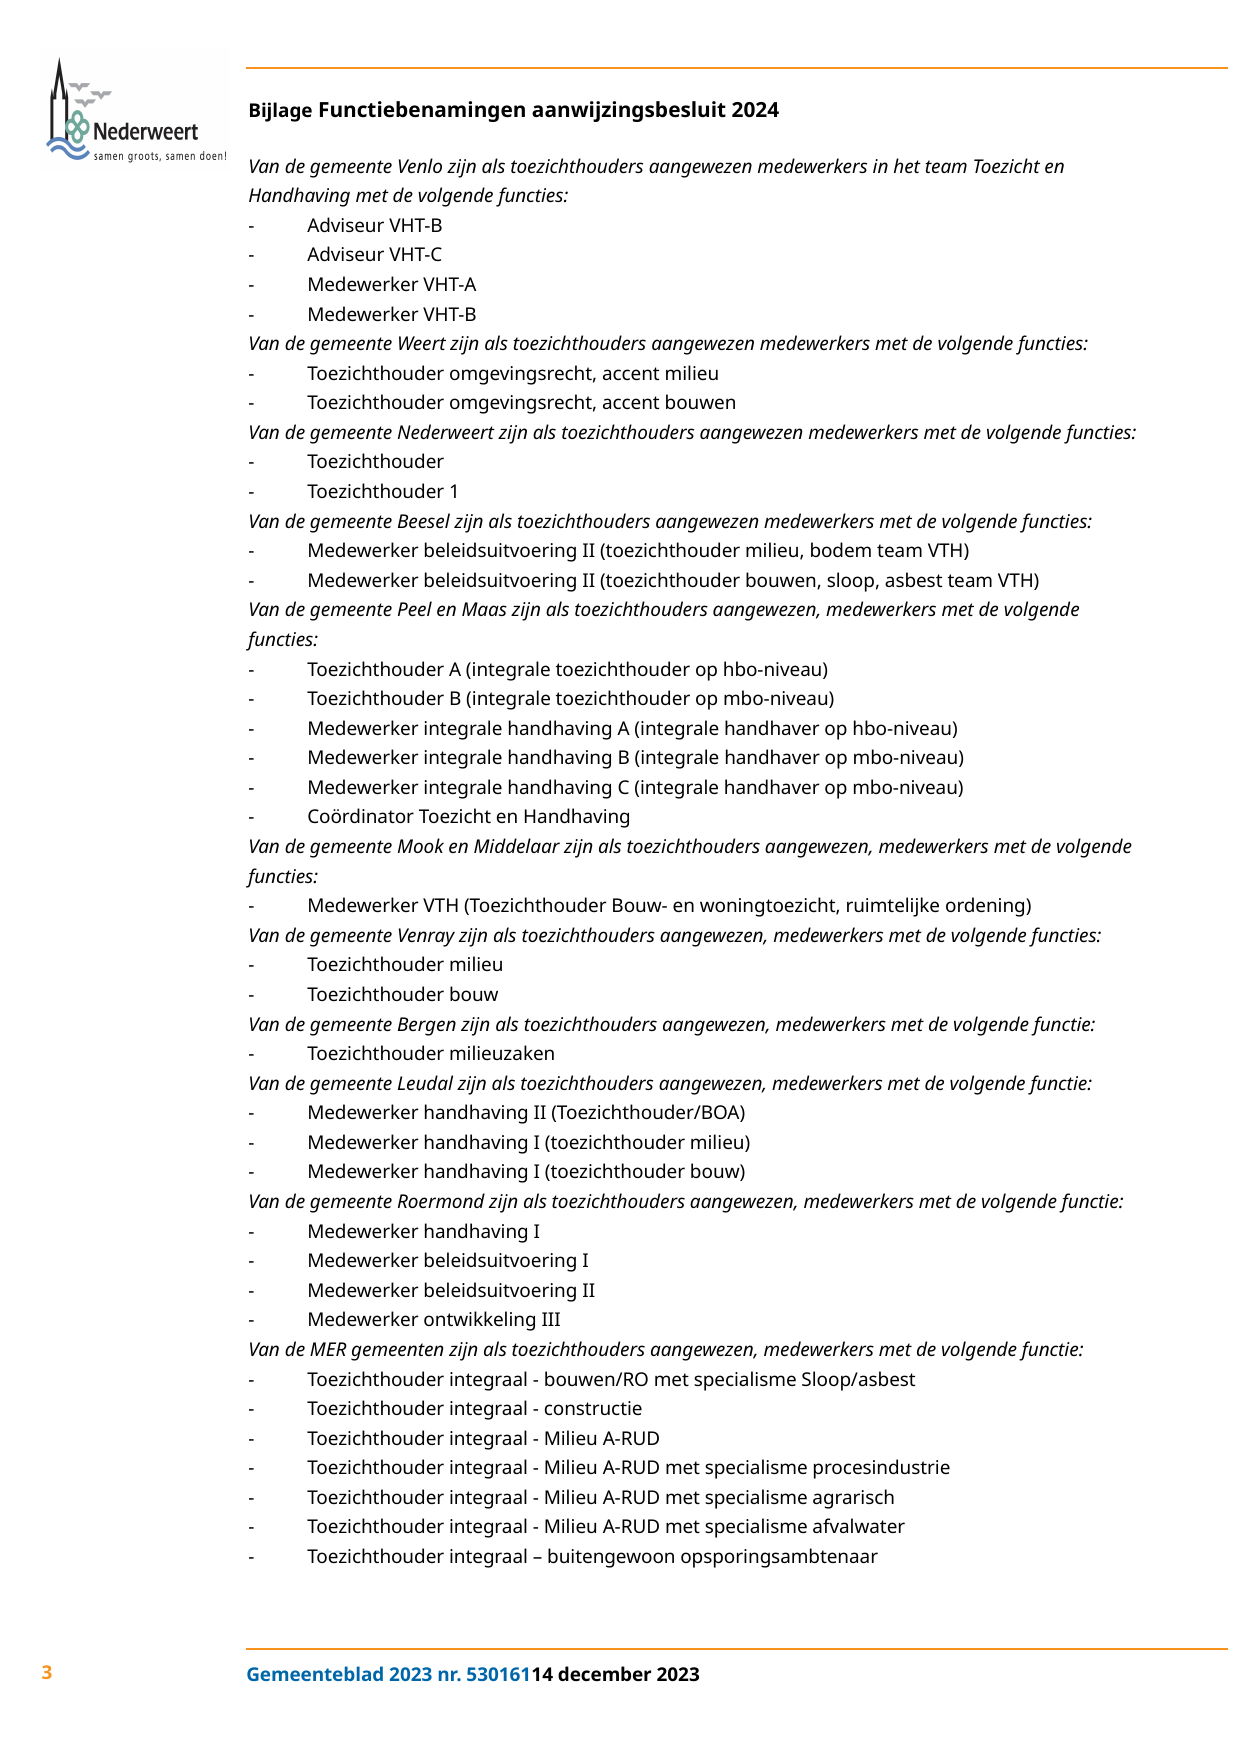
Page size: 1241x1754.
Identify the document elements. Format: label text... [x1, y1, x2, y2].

text Van de gemeente Bergen zijn als toezichthouders aangewezen, medewerkers met de volgende functie: [248, 1011, 1152, 1037]
list Medewerker handhaving I (toezichthouder bouw) [248, 1159, 1152, 1184]
text Van de gemeente Leudal zijn als toezichthouders aangewezen, medewerkers met de volgende functie: [248, 1070, 1152, 1096]
list Medewerker VHT-A [248, 271, 1152, 297]
list Toezichthouder integraal – buitengewoon opsporingsambtenaar [248, 1543, 1152, 1569]
text Van de MER gemeenten zijn als toezichthouders aangewezen, medewerkers met de volgende functie: [248, 1336, 1152, 1362]
list Medewerker beleidsuitvoering II [248, 1277, 1152, 1303]
list Toezichthouder integraal - constructie [248, 1395, 1152, 1421]
list Medewerker integrale handhaving B (integrale handhaver op mbo-niveau) [248, 744, 1152, 770]
text Van de gemeente Venray zijn als toezichthouders aangewezen, medewerkers met de volgende functies: [248, 922, 1152, 948]
list Medewerker beleidsuitvoering II (toezichthouder bouwen, sloop, asbest team VTH) [248, 567, 1152, 593]
list Medewerker handhaving I [248, 1218, 1152, 1244]
text Van de gemeente Beesel zijn als toezichthouders aangewezen medewerkers met de volgende functies: [248, 508, 1152, 534]
list Medewerker ontwikkeling III [248, 1307, 1152, 1332]
list Toezichthouder integraal - Milieu A-RUD met specialisme procesindustrie [248, 1454, 1152, 1480]
list Toezichthouder integraal - Milieu A-RUD met specialisme afvalwater [248, 1514, 1152, 1539]
text Van de gemeente Mook en Middelaar zijn als toezichthouders aangewezen, medewerkers met de volgende functies: [248, 833, 1152, 889]
list Toezichthouder omgevingsrecht, accent milieu [248, 360, 1152, 386]
list Toezichthouder milieu [248, 952, 1152, 977]
list Medewerker VTH (Toezichthouder Bouw- en woningtoezicht, ruimtelijke ordening) [248, 892, 1152, 918]
picture [41, 47, 231, 172]
list Toezichthouder milieuzaken [248, 1040, 1152, 1066]
list Toezichthouder integraal - Milieu A-RUD met specialisme agrarisch [248, 1484, 1152, 1510]
list Toezichthouder integraal - Milieu A-RUD [248, 1425, 1152, 1451]
list Adviseur VHT-B [248, 212, 1152, 238]
text Van de gemeente Nederweert zijn als toezichthouders aangewezen medewerkers met de volgende functies: [248, 419, 1152, 445]
list Toezichthouder 1 [248, 478, 1152, 504]
list Medewerker beleidsuitvoering I [248, 1247, 1152, 1273]
list Toezichthouder bouw [248, 981, 1152, 1007]
list Toezichthouder A (integrale toezichthouder op hbo-niveau) [248, 656, 1152, 682]
list Medewerker integrale handhaving C (integrale handhaver op mbo-niveau) [248, 774, 1152, 800]
text Van de gemeente Peel en Maas zijn als toezichthouders aangewezen, medewerkers met de volgende functies: [248, 597, 1152, 652]
list Adviseur VHT-C [248, 242, 1152, 267]
list Medewerker integrale handhaving A (integrale handhaver op hbo-niveau) [248, 715, 1152, 741]
text Van de gemeente Venlo zijn als toezichthouders aangewezen medewerkers in het team Toezicht en Handhaving met de volgende functies: [248, 153, 1152, 208]
list Toezichthouder B (integrale toezichthouder op mbo-niveau) [248, 685, 1152, 711]
list Toezichthouder [248, 449, 1152, 474]
text Bijlage Functiebenamingen aanwijzingsbesluit 2024 [248, 95, 1152, 123]
text Van de gemeente Weert zijn als toezichthouders aangewezen medewerkers met de volgende functies: [248, 330, 1152, 356]
text Van de gemeente Roermond zijn als toezichthouders aangewezen, medewerkers met de volgende functie: [248, 1188, 1152, 1214]
list Medewerker VHT-B [248, 301, 1152, 327]
list Toezichthouder integraal - bouwen/RO met specialisme Sloop/asbest [248, 1366, 1152, 1392]
list Medewerker handhaving II (Toezichthouder/BOA) [248, 1099, 1152, 1125]
list Toezichthouder omgevingsrecht, accent bouwen [248, 389, 1152, 415]
list Medewerker beleidsuitvoering II (toezichthouder milieu, bodem team VTH) [248, 537, 1152, 563]
list Coördinator Toezicht en Handhaving [248, 804, 1152, 829]
list Medewerker handhaving I (toezichthouder milieu) [248, 1129, 1152, 1155]
